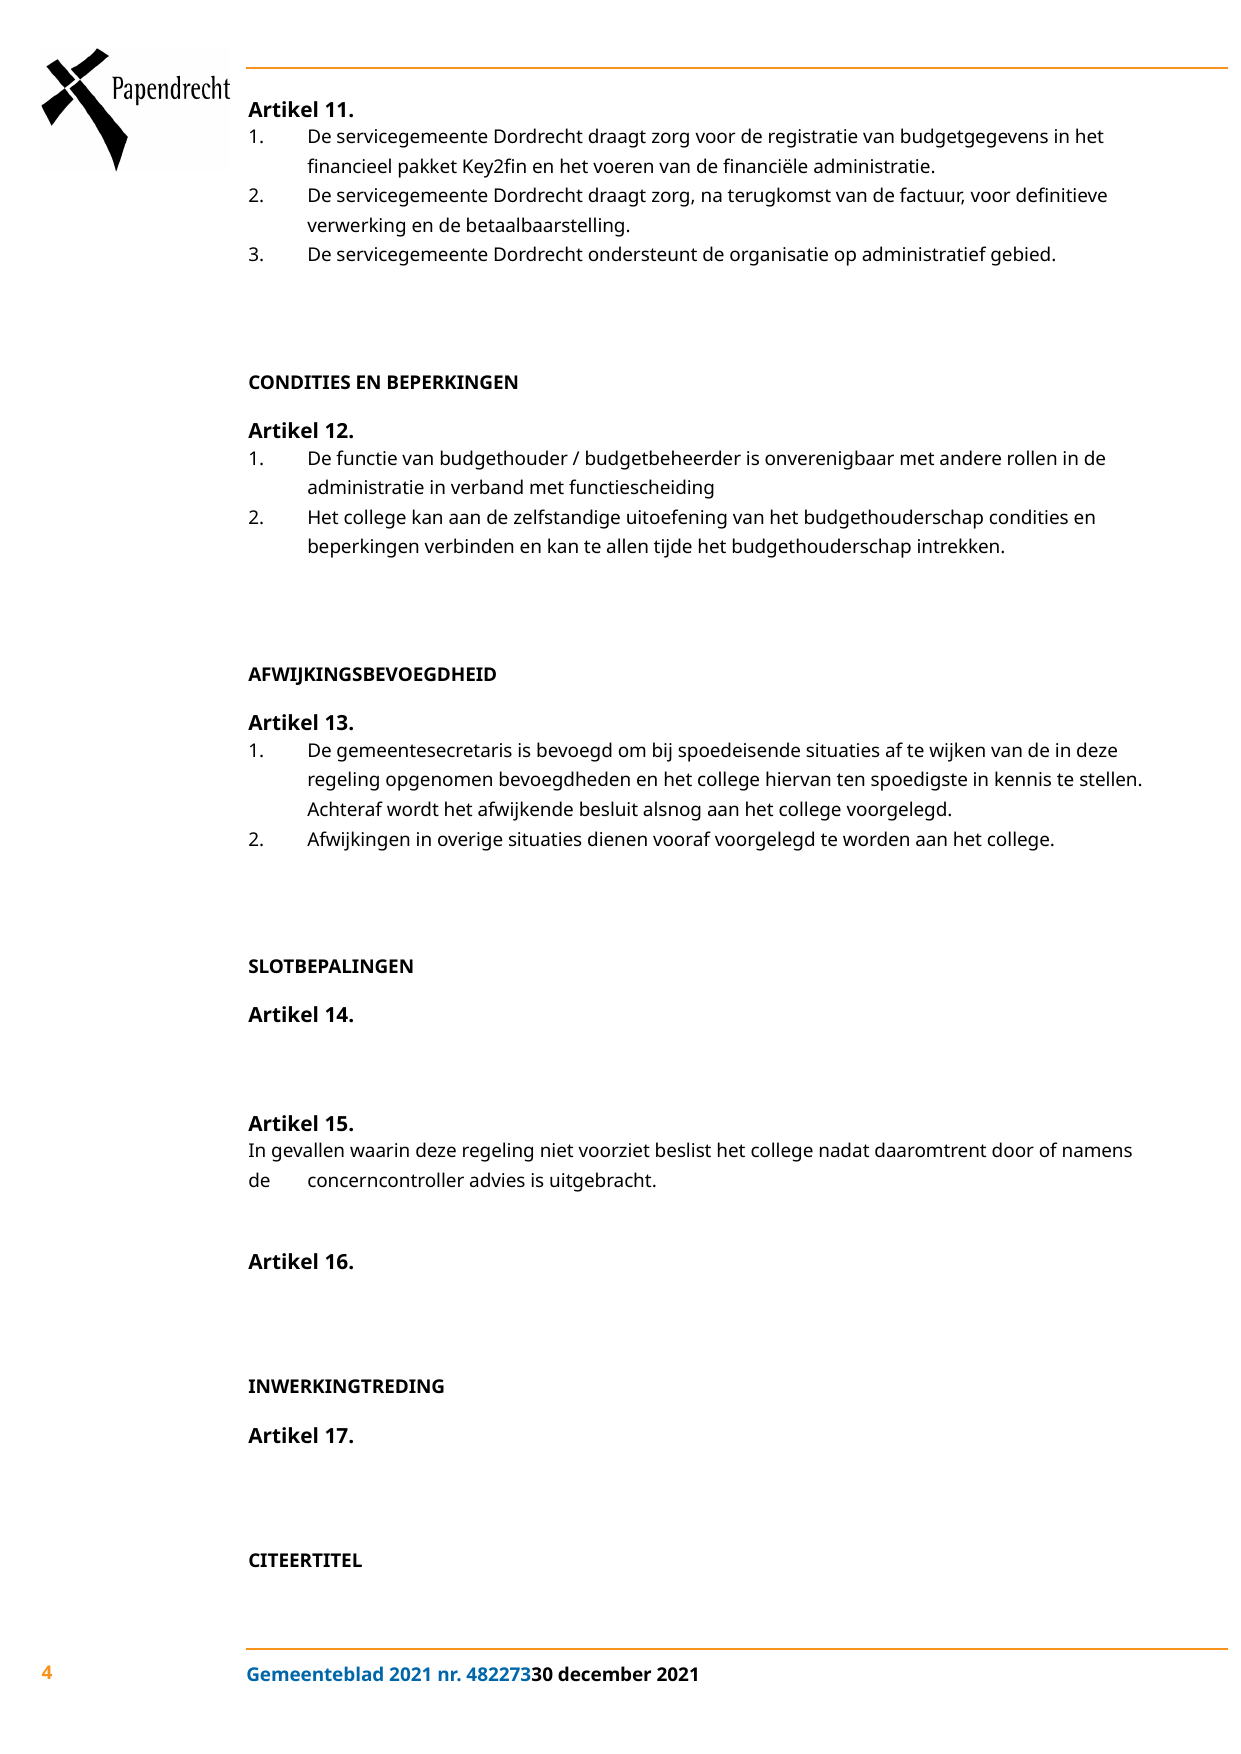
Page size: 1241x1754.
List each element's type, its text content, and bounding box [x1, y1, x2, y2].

list Afwijkingen in overige situaties dienen vooraf voorgelegd te worden aan het college. [248, 826, 1152, 851]
list Het college kan aan de zelfstandige uitoefening van het budgethouderschap condities en beperkingen verbinden en kan te allen tijde het budgethouderschap intrekken. [248, 504, 1152, 559]
list De servicegemeente Dordrecht draagt zorg voor de registratie van budgetgegevens in het financieel pakket Key2fin en het voeren van de financiële administratie. [248, 123, 1152, 178]
text Artikel 15. [248, 1109, 1152, 1137]
picture [41, 47, 231, 172]
text CITEERTITEL [248, 1545, 1152, 1574]
text SLOTBEPALINGEN [248, 951, 1152, 980]
list concerncontroller advies is uitgebracht. [248, 1137, 1152, 1193]
text AFWIJKINGSBEVOEGDHEID [248, 659, 1152, 688]
list De servicegemeente Dordrecht draagt zorg, na terugkomst van de factuur, voor definitieve verwerking en de betaalbaarstelling. [248, 182, 1152, 238]
text INWERKINGTREDING [248, 1372, 1152, 1400]
text CONDITIES EN BEPERKINGEN [248, 367, 1152, 396]
text Artikel 16. [248, 1247, 1152, 1276]
text Artikel 11. [248, 95, 1152, 123]
list De functie van budgethouder / budgetbeheerder is onverenigbaar met andere rollen in de administratie in verband met functiescheiding [248, 445, 1152, 500]
list De gemeentesecretaris is bevoegd om bij spoedeisende situaties af te wijken van de in deze regeling opgenomen bevoegdheden en het college hiervan ten spoedigste in kennis te stellen. Achteraf wordt het afwijkende besluit alsnog aan het college voorgelegd. [248, 737, 1152, 822]
text Artikel 12. [248, 416, 1152, 445]
list De servicegemeente Dordrecht ondersteunt de organisatie op administratief gebied. [248, 242, 1152, 267]
text Artikel 17. [248, 1421, 1152, 1449]
text Artikel 13. [248, 708, 1152, 737]
text Artikel 14. [248, 1001, 1152, 1029]
